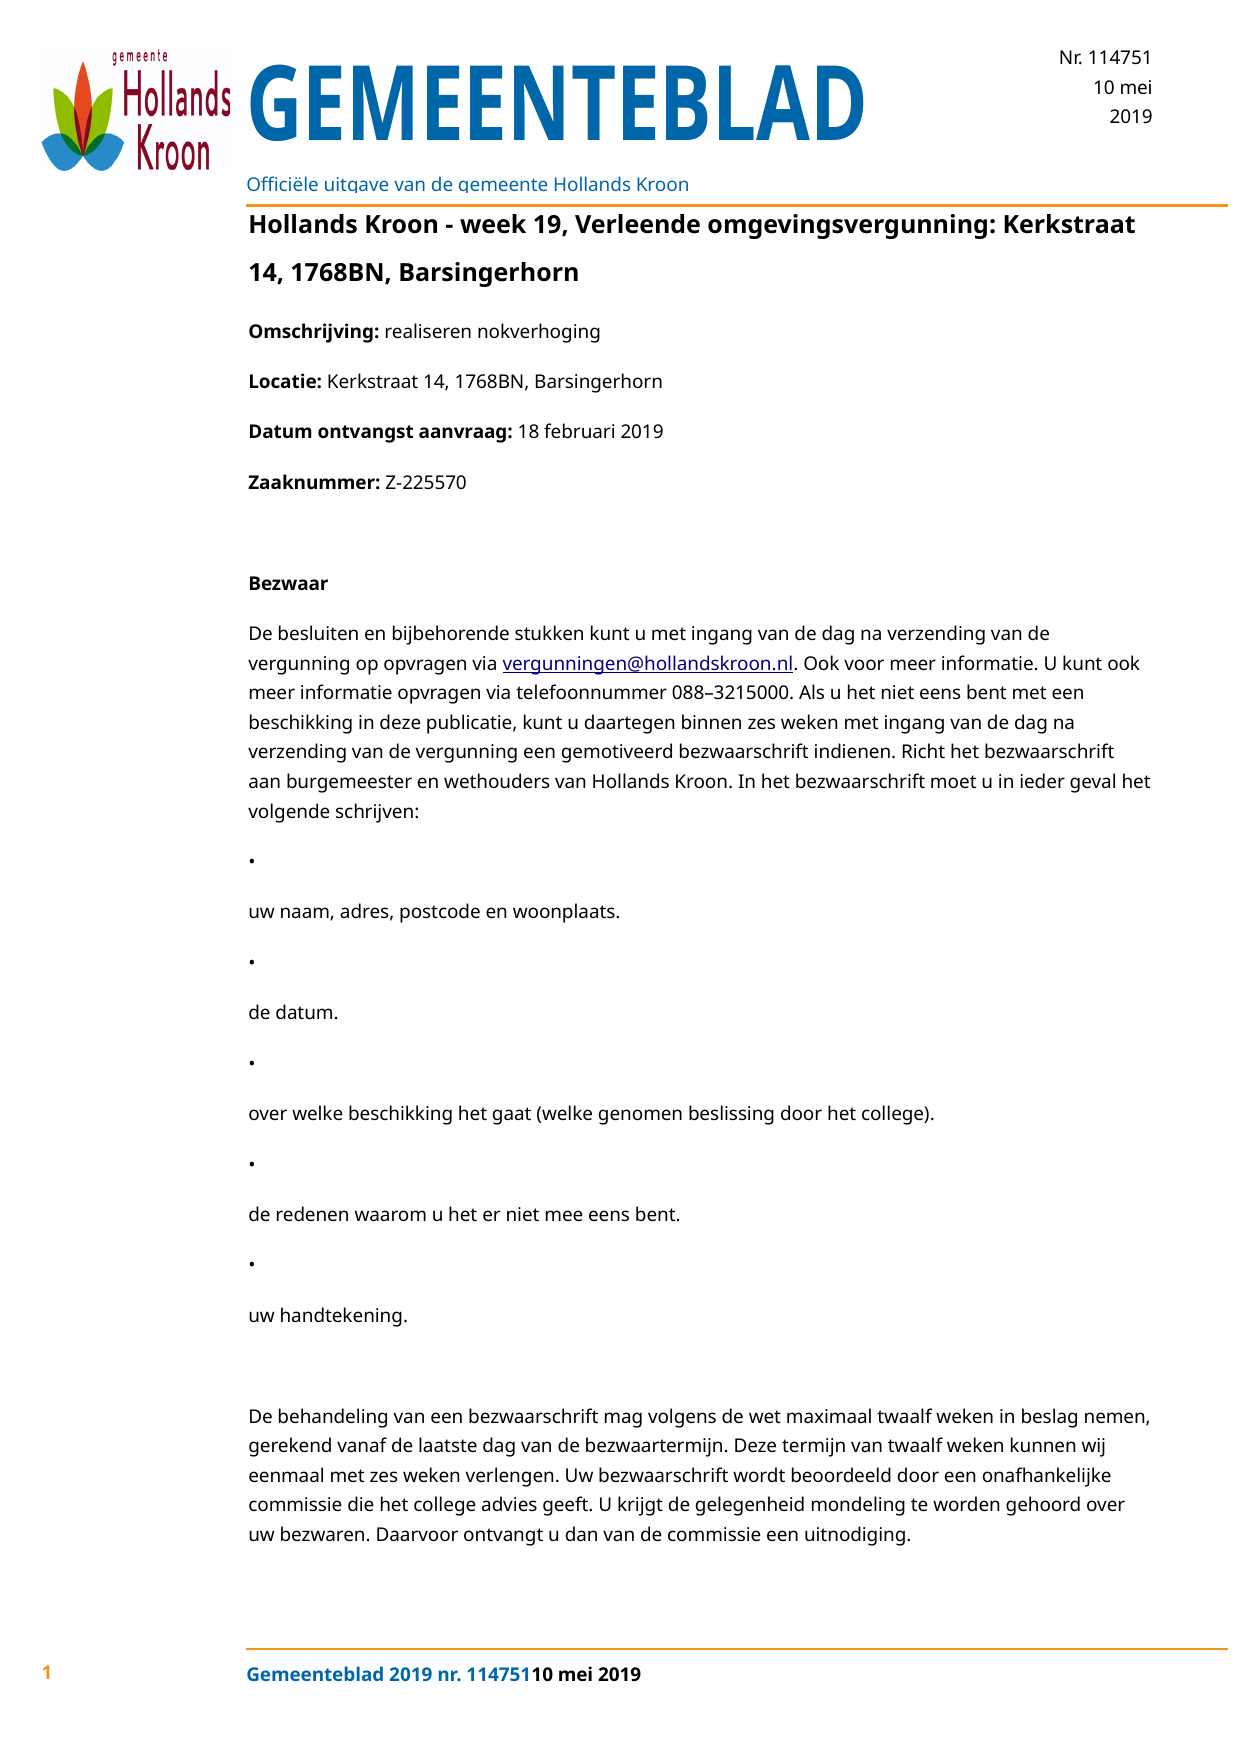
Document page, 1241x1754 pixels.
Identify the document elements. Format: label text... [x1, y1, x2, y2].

text over welke beschikking het gaat (welke genomen beslissing door het college). [248, 1100, 1152, 1126]
text Bezwaar [248, 570, 1152, 596]
text uw handtekening. [248, 1302, 1152, 1328]
text De besluiten en bijbehorende stukken kunt u met ingang van de dag na verzending van de vergunning op opvragen via vergunningen@hollandskroon.nl. Ook voor meer informatie. U kunt ook meer informatie opvragen via telefoonnummer 088–3215000. Als u het niet eens bent met een beschikking in deze publicatie, kunt u daartegen binnen zes weken met ingang van de dag na verzending van de vergunning een gemotiveerd bezwaarschrift indienen. Richt het bezwaarschrift aan burgemeester en wethouders van Hollands Kroon. In het bezwaarschrift moet u in ieder geval het volgende schrijven: [248, 620, 1152, 824]
picture [41, 47, 231, 172]
text de redenen waarom u het er niet mee eens bent. [248, 1201, 1152, 1227]
text uw naam, adres, postcode en woonplaats. [248, 899, 1152, 924]
text • [248, 848, 1152, 874]
text Zaaknummer: Z-225570 [248, 469, 1152, 495]
text Datum ontvangst aanvraag: 18 februari 2019 [248, 419, 1152, 444]
text • [248, 949, 1152, 975]
text Omschrijving: realiseren nokverhoging [248, 318, 1152, 344]
text • [248, 1151, 1152, 1177]
text Hollands Kroon - week 19, Verleende omgevingsvergunning: Kerkstraat 14, 1768BN, Barsingerhorn [248, 207, 1152, 288]
text De behandeling van een bezwaarschrift mag volgens de wet maximaal twaalf weken in beslag nemen, gerekend vanaf de laatste dag van de bezwaartermijn. Deze termijn van twaalf weken kunnen wij eenmaal met zes weken verlengen. Uw bezwaarschrift wordt beoordeeld door een onafhankelijke commissie die het college advies geeft. U krijgt de gelegenheid mondeling te worden gehoord over uw bezwaren. Daarvoor ontvangt u dan van de commissie een uitnodiging. [248, 1403, 1152, 1547]
text • [248, 1050, 1152, 1076]
text Locatie: Kerkstraat 14, 1768BN, Barsingerhorn [248, 368, 1152, 394]
text • [248, 1252, 1152, 1277]
text de datum. [248, 999, 1152, 1025]
